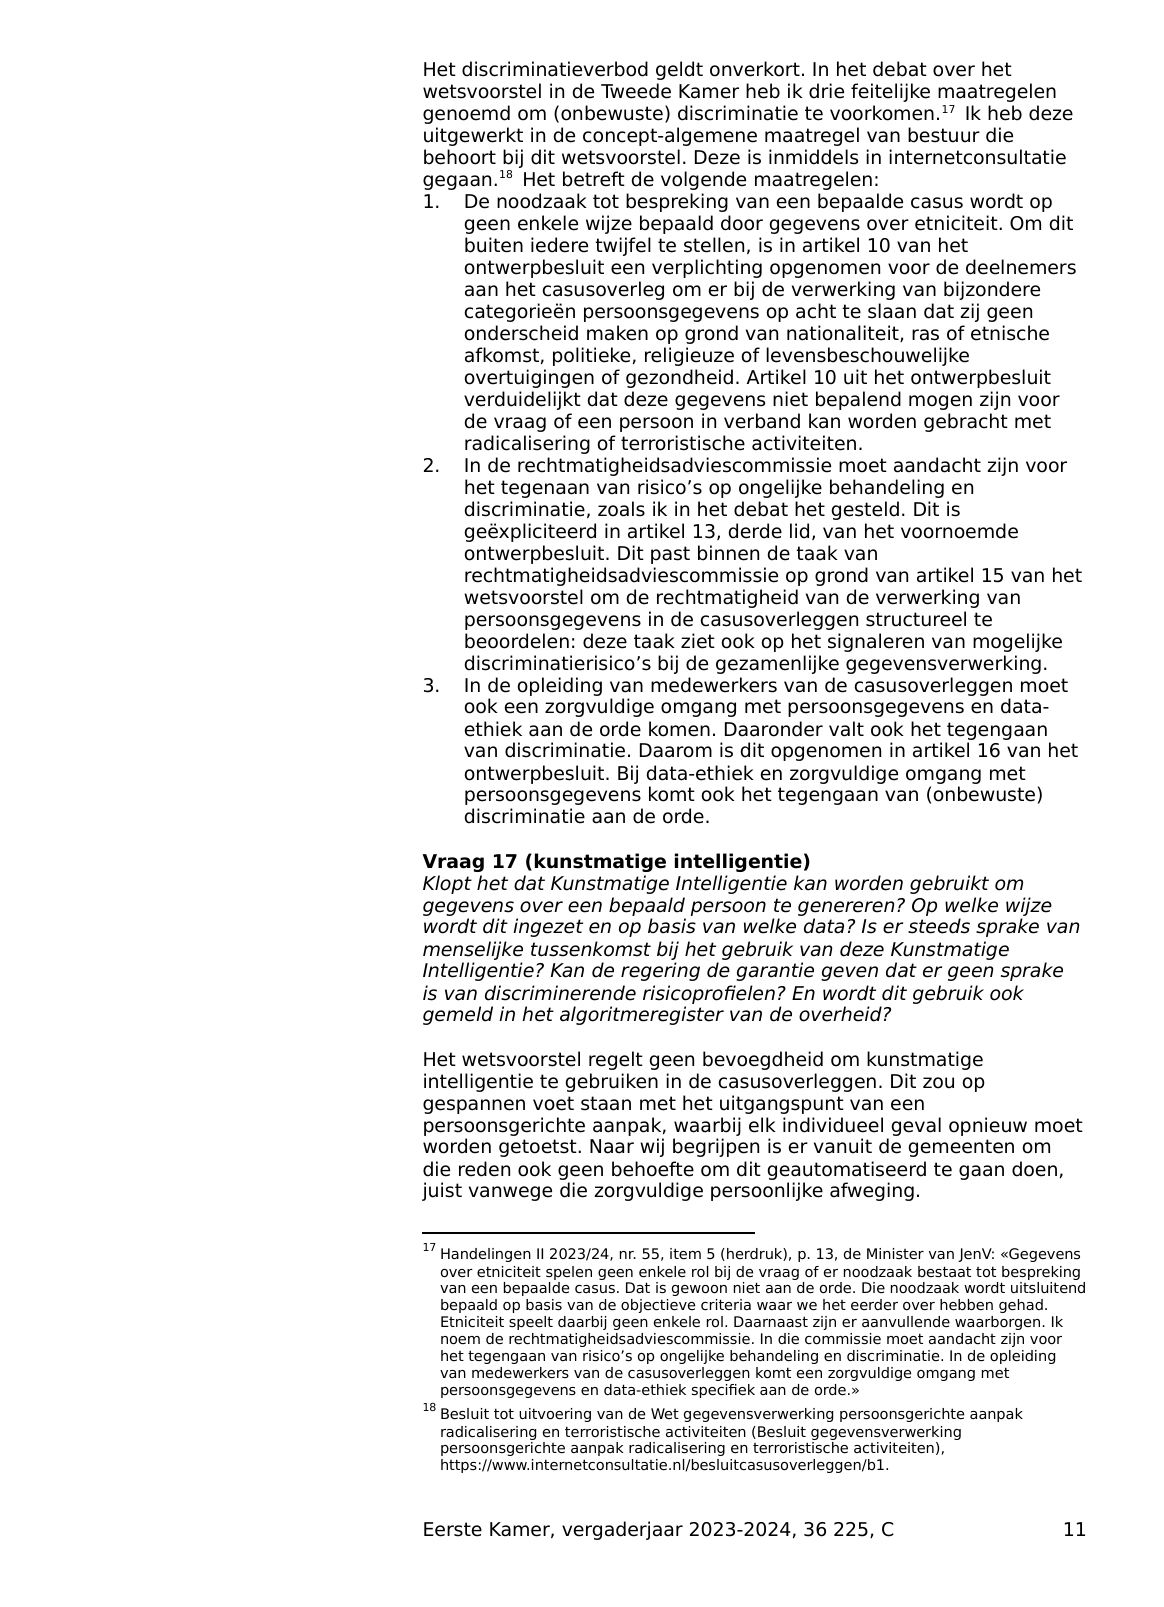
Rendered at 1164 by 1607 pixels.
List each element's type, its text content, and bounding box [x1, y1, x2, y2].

text 2. In de rechtmatigheidsadviescommissie moet aandacht zijn voor het tegenaan van risico’s op ongelijke behandeling en discriminatie, zoals ik in het debat het gesteld. Dit is geëxpliciteerd in artikel 13, derde lid, van het voornoemde ontwerpbesluit. Dit past binnen de taak van rechtmatigheidsadviescommissie op grond van artikel 15 van het wetsvoorstel om de rechtmatigheid van de verwerking van persoonsgegevens in de casusoverleggen structureel te beoordelen: deze taak ziet ook op het signaleren van mogelijke discriminatierisico’s bij de gezamenlijke gegevensverwerking. [422, 455, 1087, 674]
text 1. De noodzaak tot bespreking van een bepaalde casus wordt op geen enkele wijze bepaald door gegevens over etniciteit. Om dit buiten iedere twijfel te stellen, is in artikel 10 van het ontwerpbesluit een verplichting opgenomen voor de deelnemers aan het casusoverleg om er bij de verwerking van bijzondere categorieën persoonsgegevens op acht te slaan dat zij geen onderscheid maken op grond van nationaliteit, ras of etnische afkomst, politieke, religieuze of levensbeschouwelijke overtuigingen of gezondheid. Artikel 10 uit het ontwerpbesluit verduidelijkt dat deze gegevens niet bepalend mogen zijn voor de vraag of een persoon in verband kan worden gebracht met radicalisering of terroristische activiteiten. [422, 191, 1087, 455]
text Vraag 17 (kunstmatige intelligentie) [422, 851, 1087, 872]
text Handelingen II 2023/24, nr. 55, item 5 (herdruk), p. 13, de Minister van JenV: «Gegevens over etniciteit spelen geen enkele rol bij de vraag of er noodzaak bestaat tot bespreking van een bepaalde casus. Dat is gewoon niet aan de orde. Die noodzaak wordt uitsluitend bepaald op basis van de objectieve criteria waar we het eerder over hebben gehad. Etniciteit speelt daarbij geen enkele rol. Daarnaast zijn er aanvullende waarborgen. Ik noem de rechtmatigheidsadviescommissie. In die commissie moet aandacht zijn voor het tegengaan van risico’s op ongelijke behandeling en discriminatie. In de opleiding van medewerkers van de casusoverleggen komt een zorgvuldige omgang met persoonsgegevens en data-ethiek specifiek aan de orde.» [422, 1242, 1087, 1399]
text Het discriminatieverbod geldt onverkort. In het debat over het wetsvoorstel in de Tweede Kamer heb ik drie feitelijke maatregelen genoemd om (onbewuste) discriminatie te voorkomen. Ik heb deze uitgewerkt in de concept-algemene maatregel van bestuur die behoort bij dit wetsvoorstel. Deze is inmiddels in internetconsultatie gegaan. Het betreft de volgende maatregelen: [422, 59, 1087, 191]
text Klopt het dat Kunstmatige Intelligentie kan worden gebruikt om gegevens over een bepaald persoon te genereren? Op welke wijze wordt dit ingezet en op basis van welke data? Is er steeds sprake van menselijke tussenkomst bij het gebruik van deze Kunstmatige Intelligentie? Kan de regering de garantie geven dat er geen sprake is van discriminerende risicoprofielen? En wordt dit gebruik ook gemeld in het algoritmeregister van de overheid? [422, 872, 1087, 1026]
text 3. In de opleiding van medewerkers van de casusoverleggen moet ook een zorgvuldige omgang met persoonsgegevens en data-ethiek aan de orde komen. Daaronder valt ook het tegengaan van discriminatie. Daarom is dit opgenomen in artikel 16 van het ontwerpbesluit. Bij data-ethiek en zorgvuldige omgang met persoonsgegevens komt ook het tegengaan van (onbewuste) discriminatie aan de orde. [422, 674, 1087, 828]
text Het wetsvoorstel regelt geen bevoegdheid om kunstmatige intelligentie te gebruiken in de casusoverleggen. Dit zou op gespannen voet staan met het uitgangspunt van een persoonsgerichte aanpak, waarbij elk individueel geval opnieuw moet worden getoetst. Naar wij begrijpen is er vanuit de gemeenten om die reden ook geen behoefte om dit geautomatiseerd te gaan doen, juist vanwege die zorgvuldige persoonlijke afweging. [422, 1048, 1087, 1202]
text Besluit tot uitvoering van de Wet gegevensverwerking persoonsgerichte aanpak radicalisering en terroristische activiteiten (Besluit gegevensverwerking persoonsgerichte aanpak radicalisering en terroristische activiteiten), https://www.internetconsultatie.nl/besluitcasusoverleggen/b1. [422, 1402, 1087, 1474]
